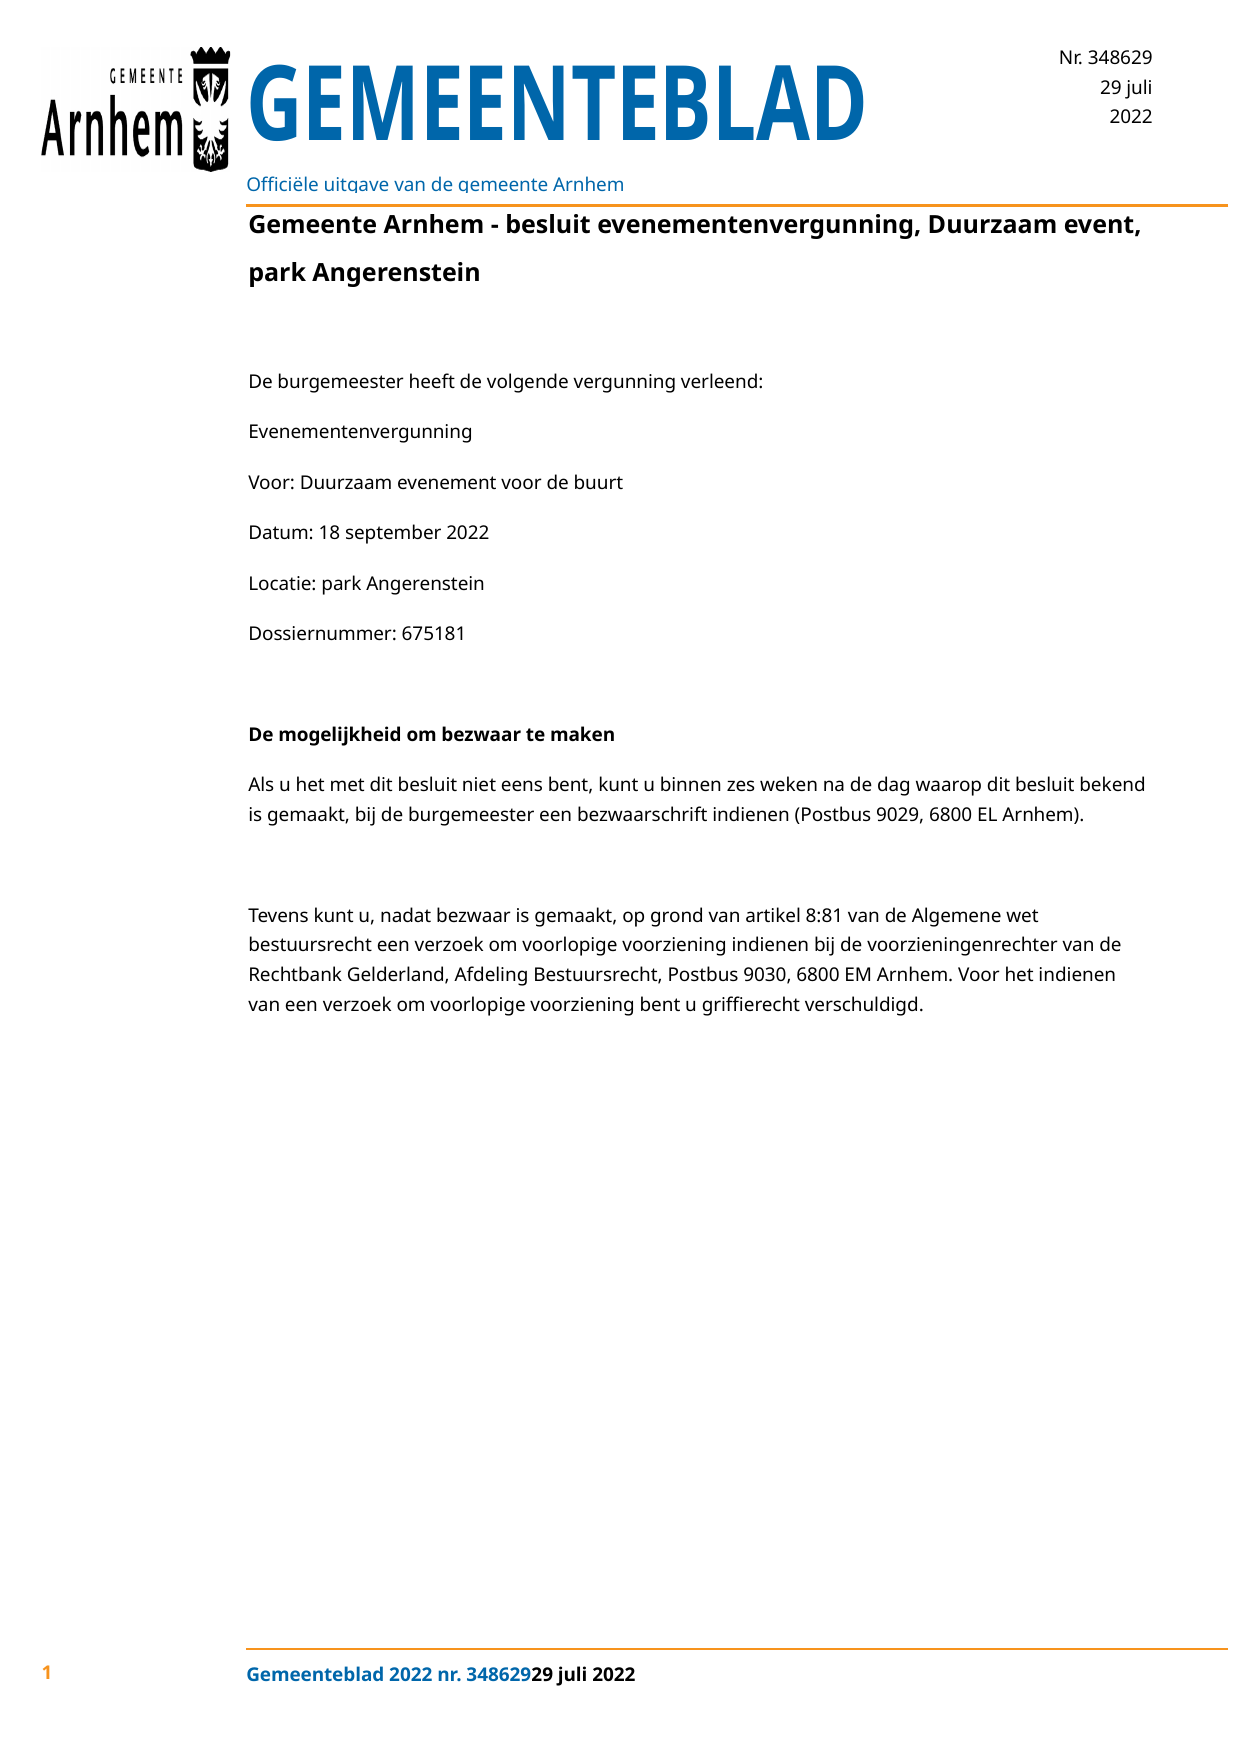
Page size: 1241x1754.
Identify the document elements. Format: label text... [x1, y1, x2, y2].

text Dossiernummer: 675181 [248, 620, 1152, 646]
text De burgemeester heeft de volgende vergunning verleend: [248, 368, 1152, 394]
text Locatie: park Angerenstein [248, 570, 1152, 596]
text Voor: Duurzaam evenement voor de buurt [248, 469, 1152, 495]
text Gemeente Arnhem - besluit evenementenvergunning, Duurzaam event, park Angerenstein [248, 207, 1152, 288]
text Als u het met dit besluit niet eens bent, kunt u binnen zes weken na de dag waarop dit besluit bekend is gemaakt, bij de burgemeester een bezwaarschrift indienen (Postbus 9029, 6800 EL Arnhem). [248, 772, 1152, 827]
text Datum: 18 september 2022 [248, 519, 1152, 545]
text Evenementenvergunning [248, 419, 1152, 444]
text De mogelijkheid om bezwaar te maken [248, 721, 1152, 747]
picture [41, 47, 231, 172]
text Tevens kunt u, nadat bezwaar is gemaakt, op grond van artikel 8:81 van de Algemene wet bestuursrecht een verzoek om voorlopige voorziening indienen bij de voorzieningenrechter van de Rechtbank Gelderland, Afdeling Bestuursrecht, Postbus 9030, 6800 EM Arnhem. Voor het indienen van een verzoek om voorlopige voorziening bent u griffierecht verschuldigd. [248, 902, 1152, 1017]
